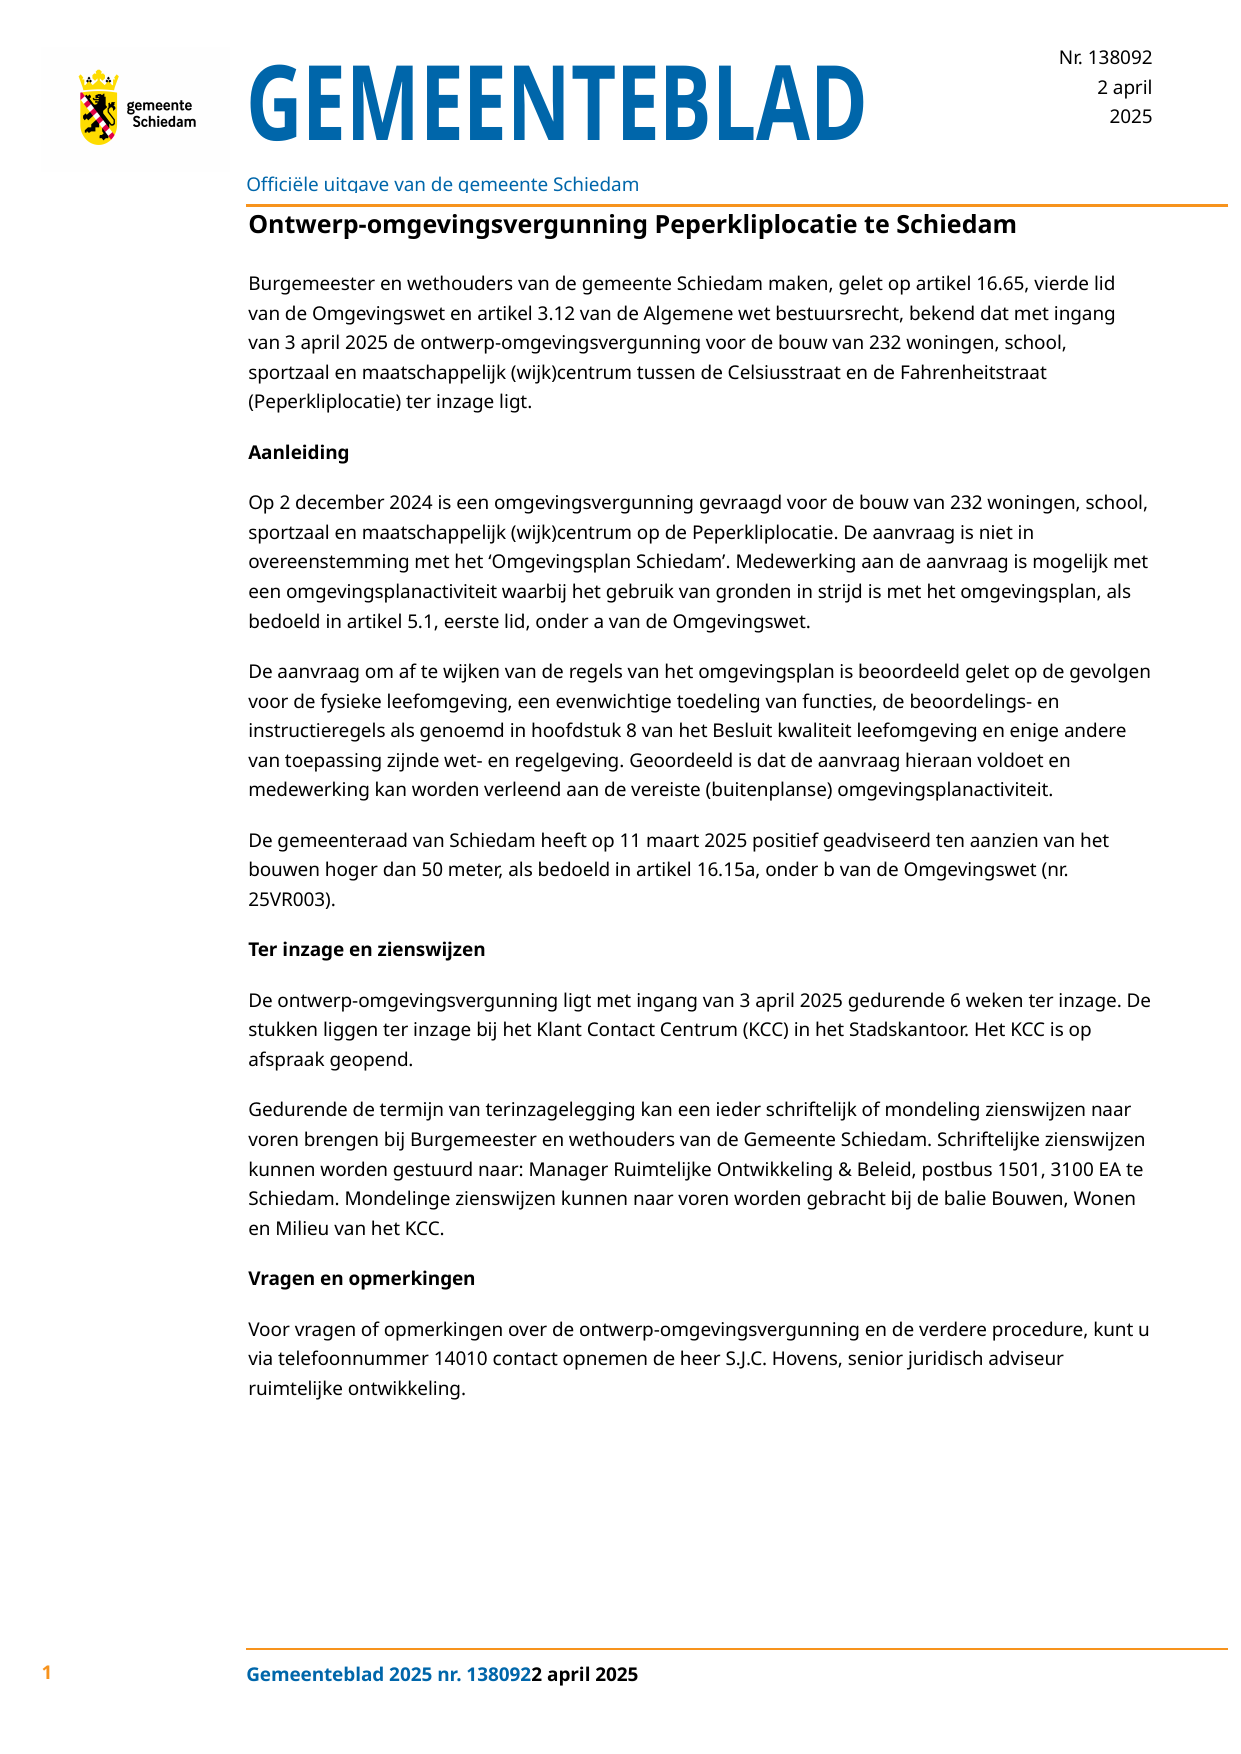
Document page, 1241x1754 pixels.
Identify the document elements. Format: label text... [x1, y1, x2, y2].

text De gemeenteraad van Schiedam heeft op 11 maart 2025 positief geadviseerd ten aanzien van het bouwen hoger dan 50 meter, als bedoeld in artikel 16.15a, onder b van de Omgevingswet (nr. 25VR003). [248, 827, 1152, 912]
text De ontwerp-omgevingsvergunning ligt met ingang van 3 april 2025 gedurende 6 weken ter inzage. De stukken liggen ter inzage bij het Klant Contact Centrum (KCC) in het Stadskantoor. Het KCC is op afspraak geopend. [248, 987, 1152, 1072]
text Aanleiding [248, 439, 1152, 465]
text Op 2 december 2024 is een omgevingsvergunning gevraagd voor de bouw van 232 woningen, school, sportzaal en maatschappelijk (wijk)centrum op de Peperkliplocatie. De aanvraag is niet in overeenstemming met het ‘Omgevingsplan Schiedam’. Medewerking aan de aanvraag is mogelijk met een omgevingsplanactiviteit waarbij het gebruik van gronden in strijd is met het omgevingsplan, als bedoeld in artikel 5.1, eerste lid, onder a van de Omgevingswet. [248, 489, 1152, 633]
picture [41, 47, 231, 172]
text Ter inzage en zienswijzen [248, 937, 1152, 962]
text Ontwerp-omgevingsvergunning Peperkliplocatie te Schiedam [248, 207, 1152, 241]
text Gedurende de termijn van terinzagelegging kan een ieder schriftelijk of mondeling zienswijzen naar voren brengen bij Burgemeester en wethouders van de Gemeente Schiedam. Schriftelijke zienswijzen kunnen worden gestuurd naar: Manager Ruimtelijke Ontwikkeling & Beleid, postbus 1501, 3100 EA te Schiedam. Mondelinge zienswijzen kunnen naar voren worden gebracht bij de balie Bouwen, Wonen en Milieu van het KCC. [248, 1097, 1152, 1241]
text Vragen en opmerkingen [248, 1265, 1152, 1291]
text De aanvraag om af te wijken van de regels van het omgevingsplan is beoordeeld gelet op de gevolgen voor de fysieke leefomgeving, een evenwichtige toedeling van functies, de beoordelings- en instructieregels als genoemd in hoofdstuk 8 van het Besluit kwaliteit leefomgeving en enige andere van toepassing zijnde wet- en regelgeving. Geoordeeld is dat de aanvraag hieraan voldoet en medewerking kan worden verleend aan de vereiste (buitenplanse) omgevingsplanactiviteit. [248, 658, 1152, 802]
text Voor vragen of opmerkingen over de ontwerp-omgevingsvergunning en de verdere procedure, kunt u via telefoonnummer 14010 contact opnemen de heer S.J.C. Hovens, senior juridisch adviseur ruimtelijke ontwikkeling. [248, 1316, 1152, 1401]
text Burgemeester en wethouders van de gemeente Schiedam maken, gelet op artikel 16.65, vierde lid van de Omgevingswet en artikel 3.12 van de Algemene wet bestuursrecht, bekend dat met ingang van 3 april 2025 de ontwerp-omgevingsvergunning voor de bouw van 232 woningen, school, sportzaal en maatschappelijk (wijk)centrum tussen de Celsiusstraat en de Fahrenheitstraat (Peperkliplocatie) ter inzage ligt. [248, 270, 1152, 414]
